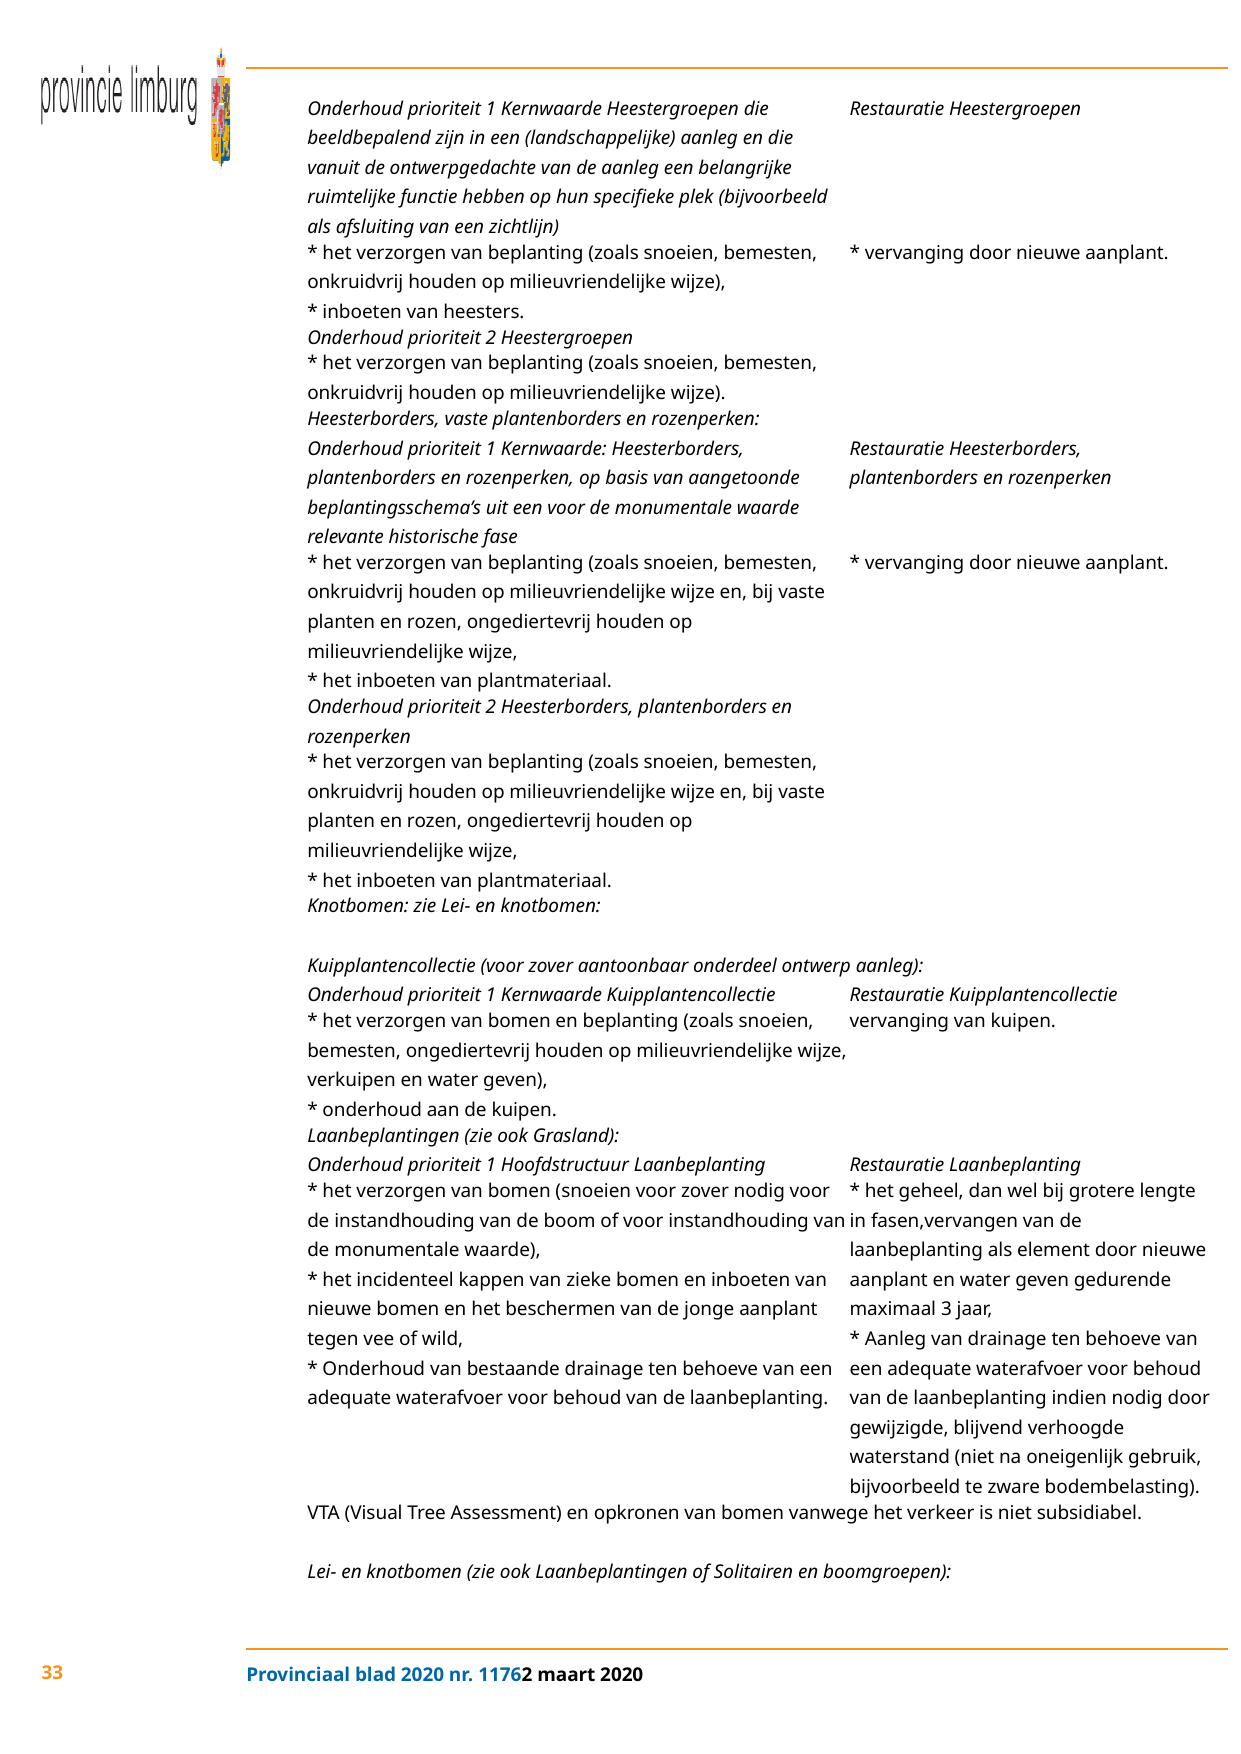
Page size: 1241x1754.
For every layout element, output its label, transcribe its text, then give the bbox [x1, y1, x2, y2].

table_cell * het verzorgen van beplanting (zoals snoeien, bemesten, onkruidvrij houden op milieuvriendelijke wijze), * inboeten van heesters. [307, 239, 849, 324]
table_cell * vervanging door nieuwe aanplant. [849, 239, 1211, 405]
table_cell vervanging van kuipen. [849, 1007, 1211, 1122]
table_header Onderhoud prioriteit 1 Kernwaarde Heestergroepen die beeldbepalend zijn in een (landschappelijke) aanleg en die vanuit de ontwerpgedachte van de aanleg een belangrijke ruimtelijke functie hebben op hun specifieke plek (bijvoorbeeld als afsluiting van een zichtlijn) [307, 95, 849, 239]
table_cell * het geheel, dan wel bij grotere lengte in fasen,vervangen van de laanbeplanting als element door nieuwe aanplant en water geven gedurende maximaal 3 jaar, * Aanleg van drainage ten behoeve van een adequate waterafvoer voor behoud van de laanbeplanting indien nodig door gewijzigde, blijvend verhoogde waterstand (niet na oneigenlijk gebruik, bijvoorbeeld te zware bodembelasting). [849, 1177, 1211, 1499]
list Lei- en knotbomen (zie ook Laanbeplantingen of Solitairen en boomgroepen): [248, 1558, 1152, 1584]
table_cell * het verzorgen van beplanting (zoals snoeien, bemesten, onkruidvrij houden op milieuvriendelijke wijze en, bij vaste planten en rozen, ongediertevrij houden op milieuvriendelijke wijze, * het inboeten van plantmateriaal. [307, 749, 849, 893]
table_header Restauratie Heesterborders, plantenborders en rozenperken [849, 435, 1211, 549]
table_cell * het verzorgen van beplanting (zoals snoeien, bemesten, onkruidvrij houden op milieuvriendelijke wijze en, bij vaste planten en rozen, ongediertevrij houden op milieuvriendelijke wijze, * het inboeten van plantmateriaal. [307, 549, 849, 693]
table_header Onderhoud prioriteit 1 Hoofdstructuur Laanbeplanting [307, 1152, 849, 1177]
table_cell Onderhoud prioriteit 2 Heestergroepen [307, 324, 849, 349]
list Laanbeplantingen (zie ook Grasland): [248, 1122, 1152, 1148]
picture [41, 47, 231, 172]
table_cell * het verzorgen van bomen (snoeien voor zover nodig voor de instandhouding van de boom of voor instandhouding van de monumentale waarde), * het incidenteel kappen van zieke bomen en inboeten van nieuwe bomen en het beschermen van de jonge aanplant tegen vee of wild, * Onderhoud van bestaande drainage ten behoeve van een adequate waterafvoer voor behoud van de laanbeplanting. [307, 1177, 849, 1499]
table_cell Onderhoud prioriteit 2 Heesterborders, plantenborders en rozenperken [307, 693, 849, 748]
table_cell * het verzorgen van beplanting (zoals snoeien, bemesten, onkruidvrij houden op milieuvriendelijke wijze). [307, 350, 849, 405]
table_cell * het verzorgen van bomen en beplanting (zoals snoeien, bemesten, ongediertevrij houden op milieuvriendelijke wijze, verkuipen en water geven), * onderhoud aan de kuipen. [307, 1007, 849, 1122]
table_header Restauratie Heestergroepen [849, 95, 1211, 239]
table_cell * vervanging door nieuwe aanplant. [849, 549, 1211, 893]
list Heesterborders, vaste plantenborders en rozenperken: [248, 405, 1152, 431]
table_header Restauratie Laanbeplanting [849, 1152, 1211, 1177]
table_header Restauratie Kuipplantencollectie [849, 982, 1211, 1007]
list Kuipplantencollectie (voor zover aantoonbaar onderdeel ontwerp aanleg): [248, 952, 1152, 978]
table_header Onderhoud prioriteit 1 Kernwaarde: Heesterborders, plantenborders en rozenperken, op basis van aangetoonde beplantingsschema’s uit een voor de monumentale waarde relevante historische fase [307, 435, 849, 549]
table_header Onderhoud prioriteit 1 Kernwaarde Kuipplantencollectie [307, 982, 849, 1007]
list Knotbomen: zie Lei- en knotbomen: [248, 893, 1152, 918]
list VTA (Visual Tree Assessment) en opkronen van bomen vanwege het verkeer is niet subsidiabel. [248, 1499, 1152, 1525]
